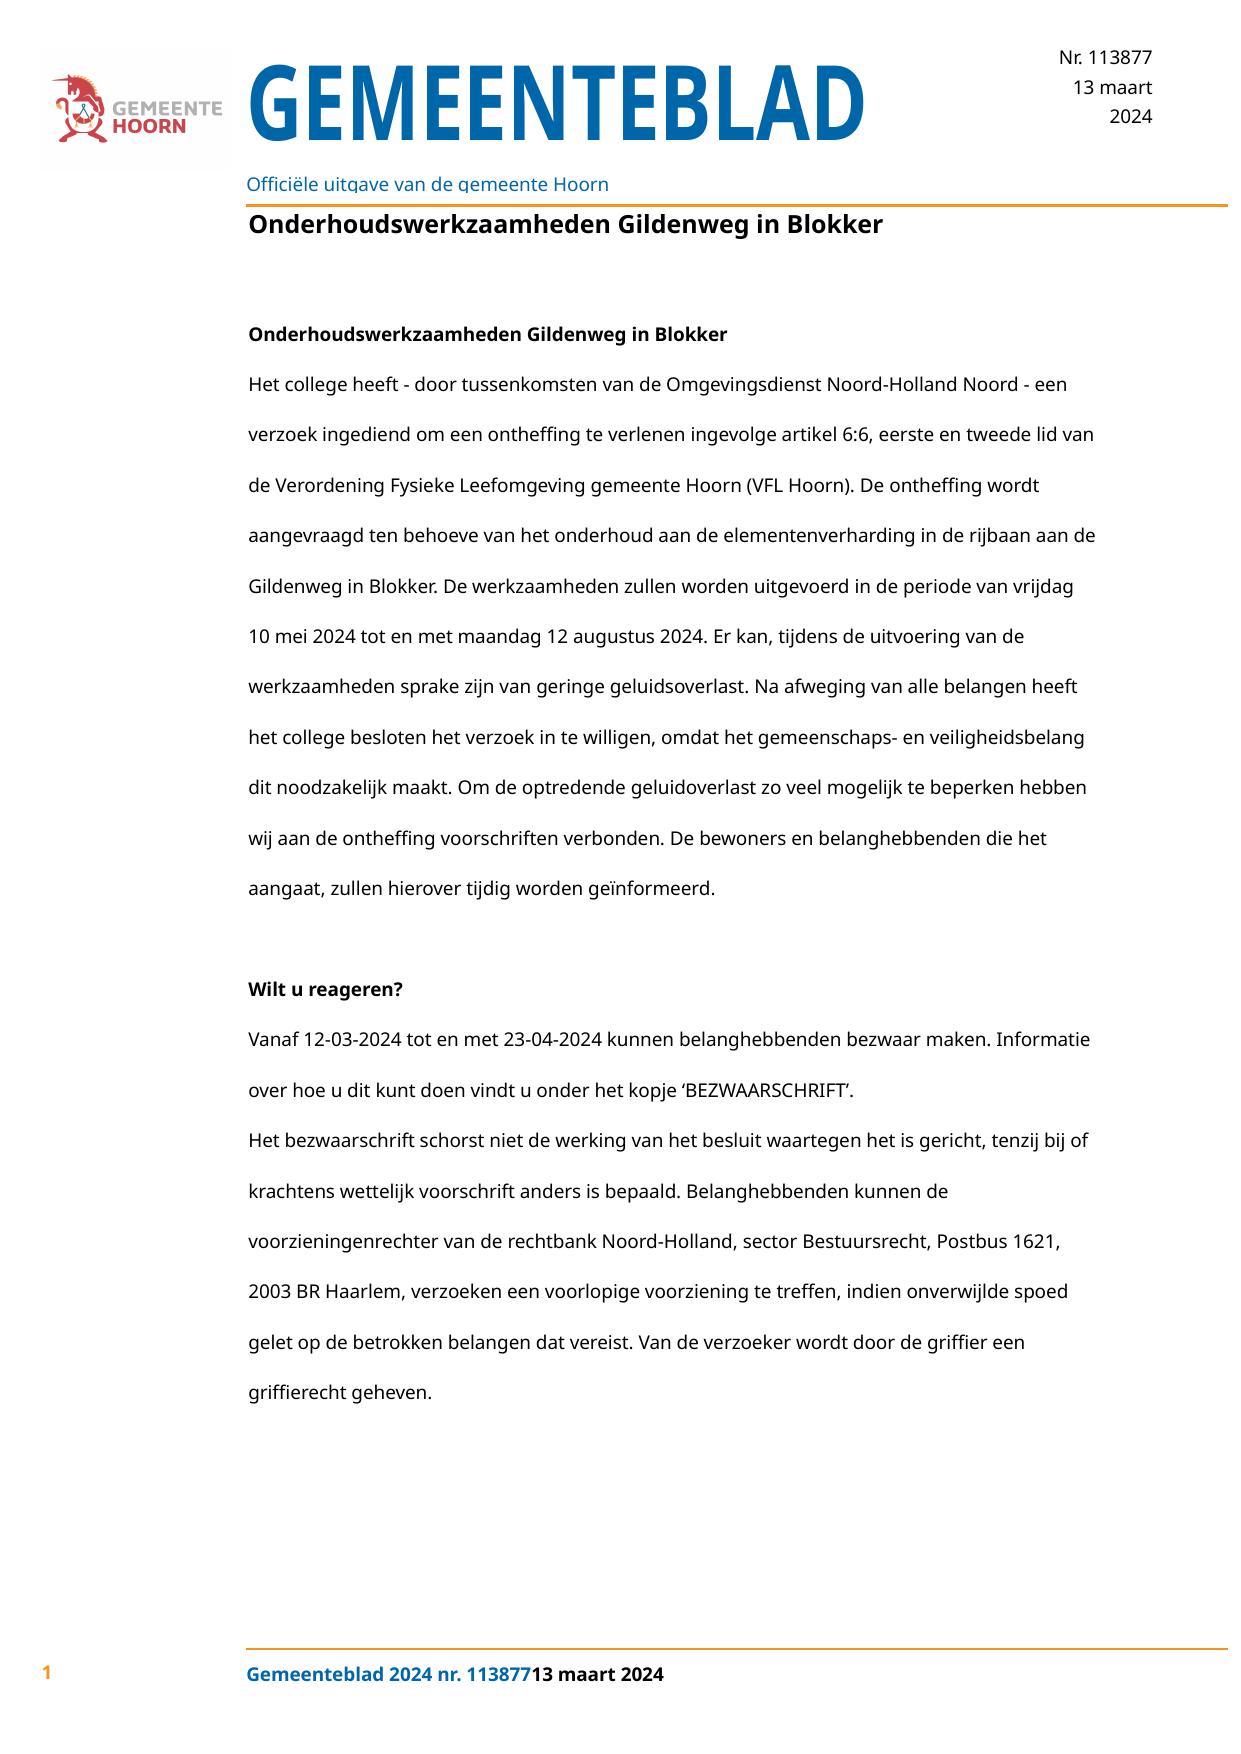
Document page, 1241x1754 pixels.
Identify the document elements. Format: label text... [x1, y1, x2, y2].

text over hoe u dit kunt doen vindt u onder het kopje ‘BEZWAARSCHRIFT’. [248, 1077, 1152, 1103]
text Het bezwaarschrift schorst niet de werking van het besluit waartegen het is gericht, tenzij bij of [248, 1127, 1152, 1153]
text griffierecht geheven. [248, 1379, 1152, 1405]
text Vanaf 12-03-2024 tot en met 23-04-2024 kunnen belanghebbenden bezwaar maken. Informatie [248, 1027, 1152, 1052]
text Het college heeft - door tussenkomsten van de Omgevingsdienst Noord-Holland Noord - een [248, 371, 1152, 397]
text Wilt u reageren? [248, 976, 1152, 1002]
text verzoek ingediend om een ontheffing te verlenen ingevolge artikel 6:6, eerste en tweede lid van [248, 422, 1152, 447]
text dit noodzakelijk maakt. Om de optredende geluidoverlast zo veel mogelijk te beperken hebben [248, 774, 1152, 800]
text 2003 BR Haarlem, verzoeken een voorlopige voorziening te treffen, indien onverwijlde spoed [248, 1279, 1152, 1304]
text Onderhoudswerkzaamheden Gildenweg in Blokker [248, 207, 1152, 241]
text 10 mei 2024 tot en met maandag 12 augustus 2024. Er kan, tijdens de uitvoering van de [248, 623, 1152, 649]
text gelet op de betrokken belangen dat vereist. Van de verzoeker wordt door de griffier een [248, 1329, 1152, 1355]
text werkzaamheden sprake zijn van geringe geluidsoverlast. Na afweging van alle belangen heeft [248, 674, 1152, 699]
text Gildenweg in Blokker. De werkzaamheden zullen worden uitgevoerd in de periode van vrijdag [248, 573, 1152, 598]
text Onderhoudswerkzaamheden Gildenweg in Blokker [248, 321, 1152, 346]
text de Verordening Fysieke Leefomgeving gemeente Hoorn (VFL Hoorn). De ontheffing wordt [248, 472, 1152, 498]
text aangaat, zullen hierover tijdig worden geïnformeerd. [248, 875, 1152, 901]
text voorzieningenrechter van de rechtbank Noord-Holland, sector Bestuursrecht, Postbus 1621, [248, 1228, 1152, 1254]
text krachtens wettelijk voorschrift anders is bepaald. Belanghebbenden kunnen de [248, 1178, 1152, 1203]
text wij aan de ontheffing voorschriften verbonden. De bewoners en belanghebbenden die het [248, 825, 1152, 851]
picture [41, 47, 231, 172]
text aangevraagd ten behoeve van het onderhoud aan de elementenverharding in de rijbaan aan de [248, 522, 1152, 548]
text het college besloten het verzoek in te willigen, omdat het gemeenschaps- en veiligheidsbelang [248, 724, 1152, 750]
